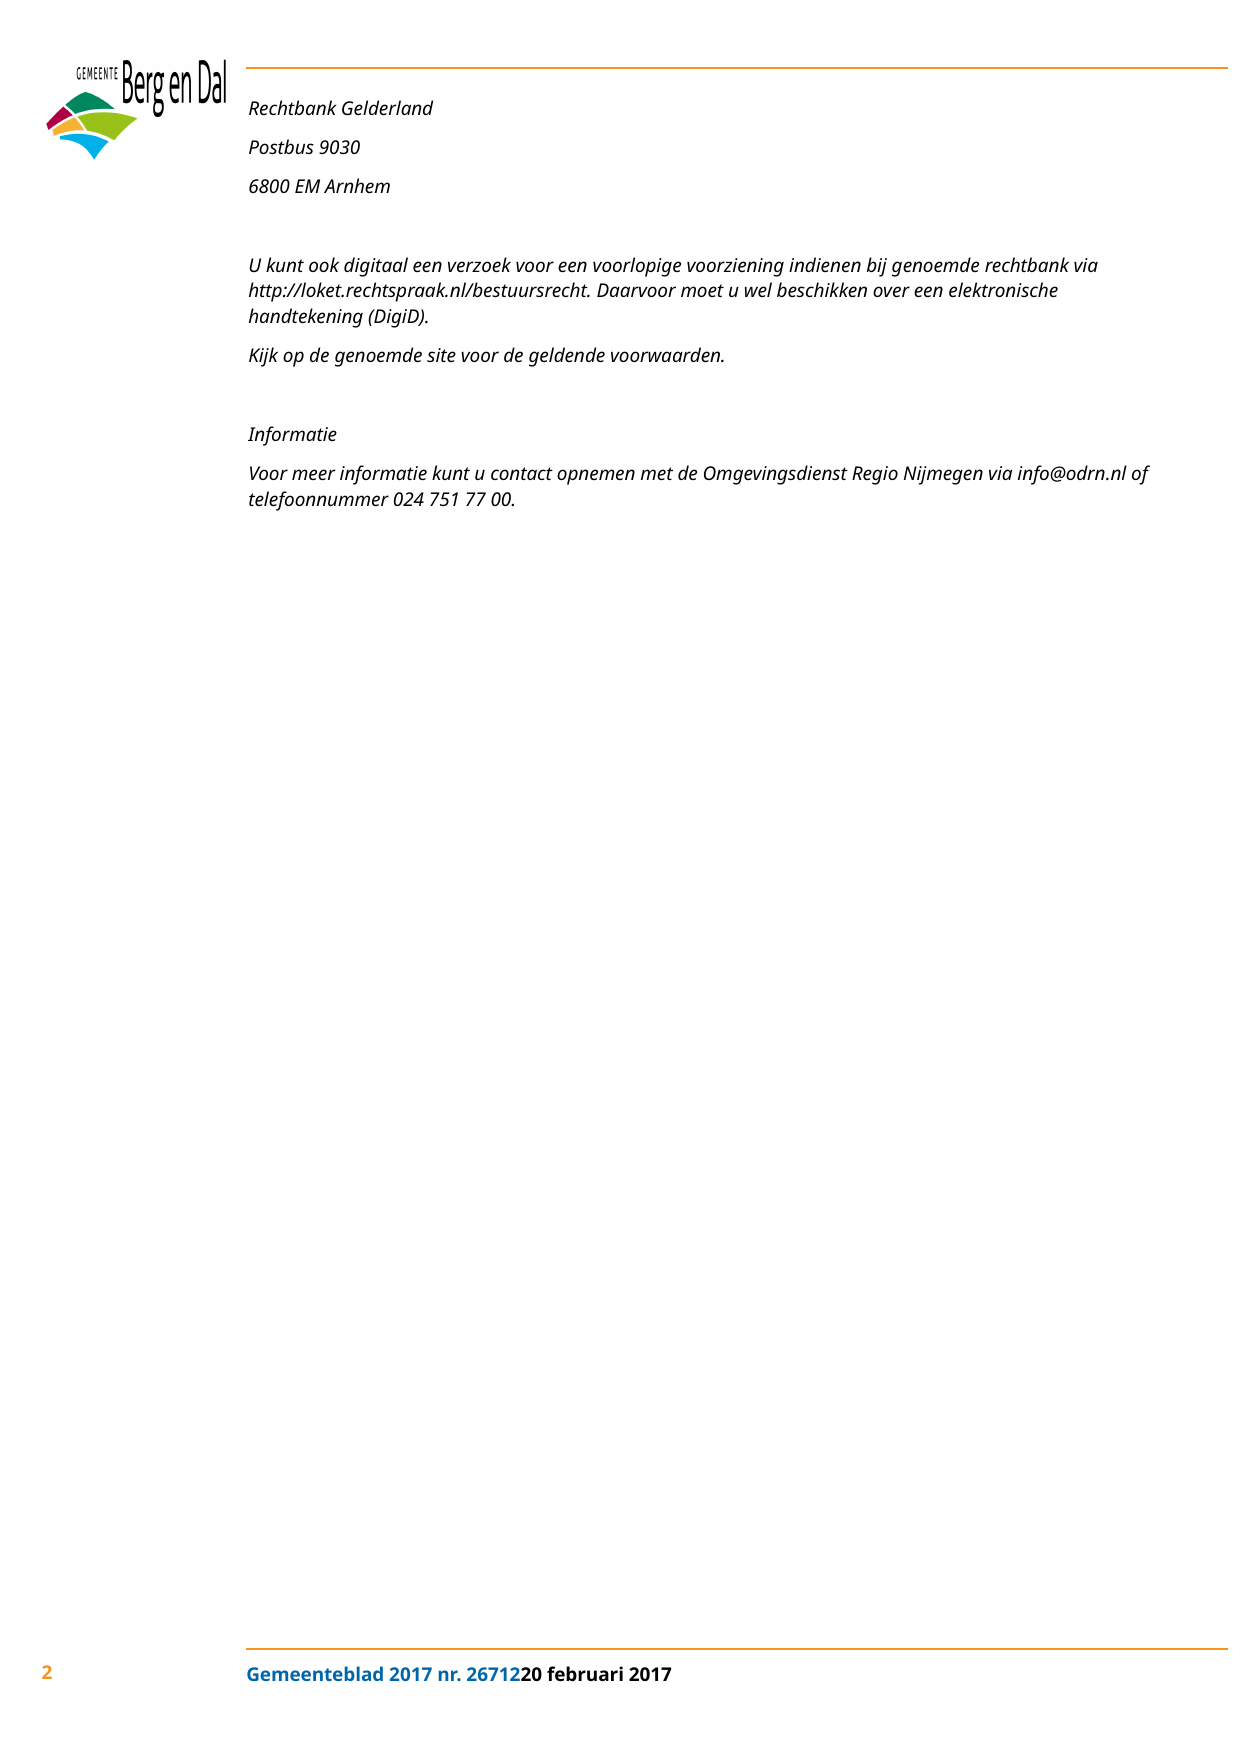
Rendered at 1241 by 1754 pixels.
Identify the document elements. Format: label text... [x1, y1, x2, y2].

text Postbus 9030 [248, 134, 1152, 160]
text Informatie [248, 421, 1152, 447]
text Voor meer informatie kunt u contact opnemen met de Omgevingsdienst Regio Nijmegen via info@odrn.nl of telefoonnummer 024 751 77 00. [248, 460, 1152, 512]
text 6800 EM Arnhem [248, 173, 1152, 199]
text Rechtbank Gelderland [248, 95, 1152, 121]
text U kunt ook digitaal een verzoek voor een voorlopige voorziening indienen bij genoemde rechtbank via http://loket.rechtspraak.nl/bestuursrecht. Daarvoor moet u wel beschikken over een elektronische handtekening (DigiD). [248, 252, 1152, 329]
text Kijk op de genoemde site voor de geldende voorwaarden. [248, 343, 1152, 368]
picture [41, 47, 231, 172]
